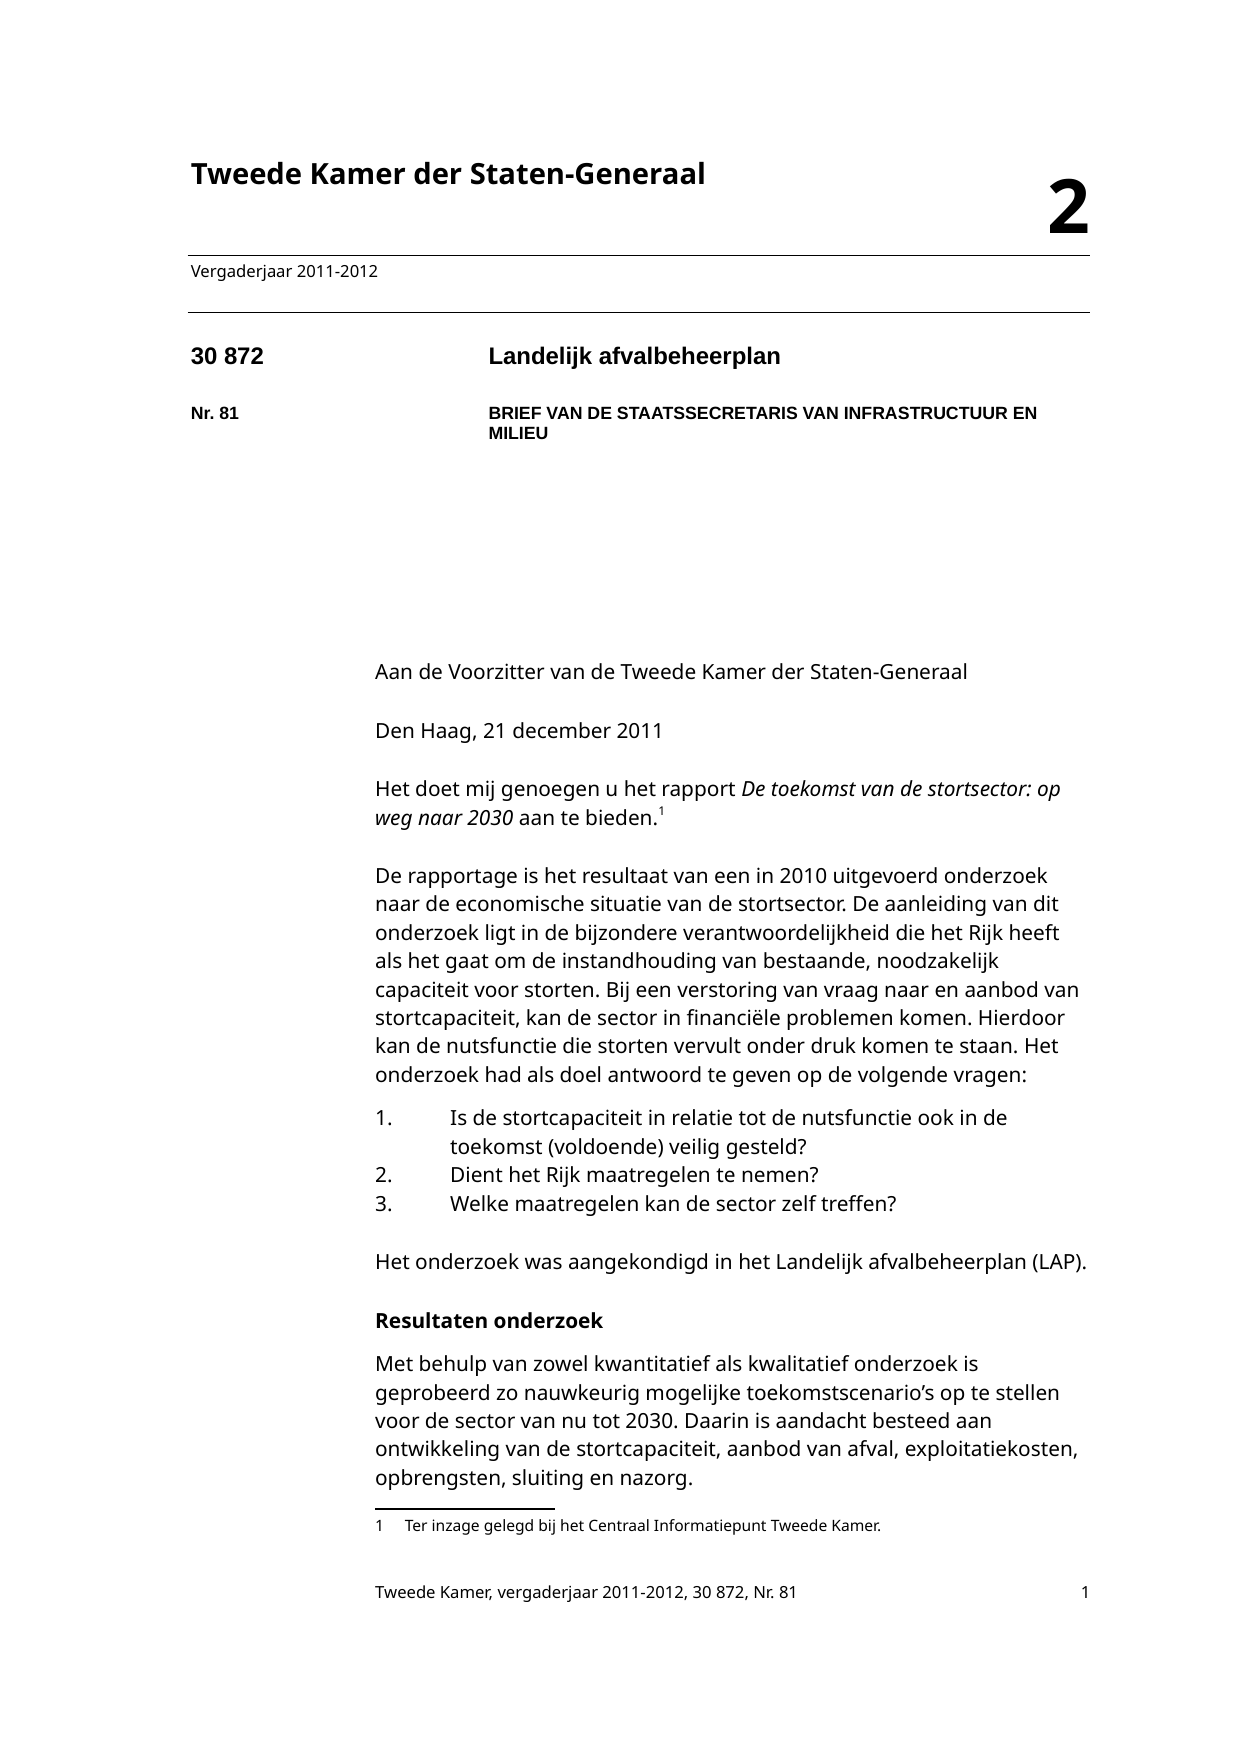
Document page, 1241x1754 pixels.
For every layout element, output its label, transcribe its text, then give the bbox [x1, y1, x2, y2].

text Den Haag, 21 december 2011 [375, 716, 1090, 744]
table_cell [485, 256, 1090, 312]
text Met behulp van zowel kwantitatief als kwalitatief onderzoek is geprobeerd zo nauwkeurig mogelijke toekomstscenario’s op te stellen voor de sector van nu tot 2030. Daarin is aandacht besteed aan ontwikkeling van de stortcapaciteit, aanbod van afval, exploitatiekosten, opbrengsten, sluiting en nazorg. [375, 1349, 1090, 1491]
list Is de stortcapaciteit in relatie tot de nutsfunctie ook in de toekomst (voldoende) veilig gesteld? [375, 1103, 1090, 1160]
table_cell 30 872 [188, 339, 485, 399]
text Het onderzoek was aangekondigd in het Landelijk afvalbeheerplan (LAP). [375, 1247, 1090, 1276]
table_cell [188, 313, 485, 339]
list Dient het Rijk maatregelen te nemen? [375, 1160, 1090, 1189]
table_header Tweede Kamer der Staten-Generaal [188, 150, 909, 255]
text De rapportage is het resultaat van een in 2010 uitgevoerd onderzoek naar de economische situatie van de stortsector. De aanleiding van dit onderzoek ligt in de bijzondere verantwoordelijkheid die het Rijk heeft als het gaat om de instandhouding van bestaande, noodzakelijk capaciteit voor storten. Bij een verstoring van vraag naar en aanbod van stortcapaciteit, kan de sector in financiële problemen komen. Hierdoor kan de nutsfunctie die storten vervult onder druk komen te staan. Het onderzoek had als doel antwoord te geven op de volgende vragen: [375, 861, 1090, 1088]
table_cell Nr. 81 [188, 399, 485, 539]
table_cell Vergaderjaar 2011-2012 [188, 256, 485, 312]
table_header 2 [910, 150, 1090, 255]
text Aan de Voorzitter van de Tweede Kamer der Staten-Generaal [375, 657, 1090, 686]
table_cell BRIEF VAN DE STAATSSECRETARIS VAN INFRASTRUCTUUR EN MILIEU [485, 399, 1090, 539]
table_cell Landelijk afvalbeheerplan [485, 339, 1090, 399]
text Resultaten onderzoek [375, 1306, 1090, 1334]
table_cell [485, 313, 1090, 339]
text Ter inzage gelegd bij het Centraal Informatiepunt Tweede Kamer. [375, 1508, 1090, 1536]
text Het doet mij genoegen u het rapport De toekomst van de stortsector: op weg naar 2030 aan te bieden. [375, 774, 1090, 831]
list Welke maatregelen kan de sector zelf treffen? [375, 1189, 1090, 1217]
